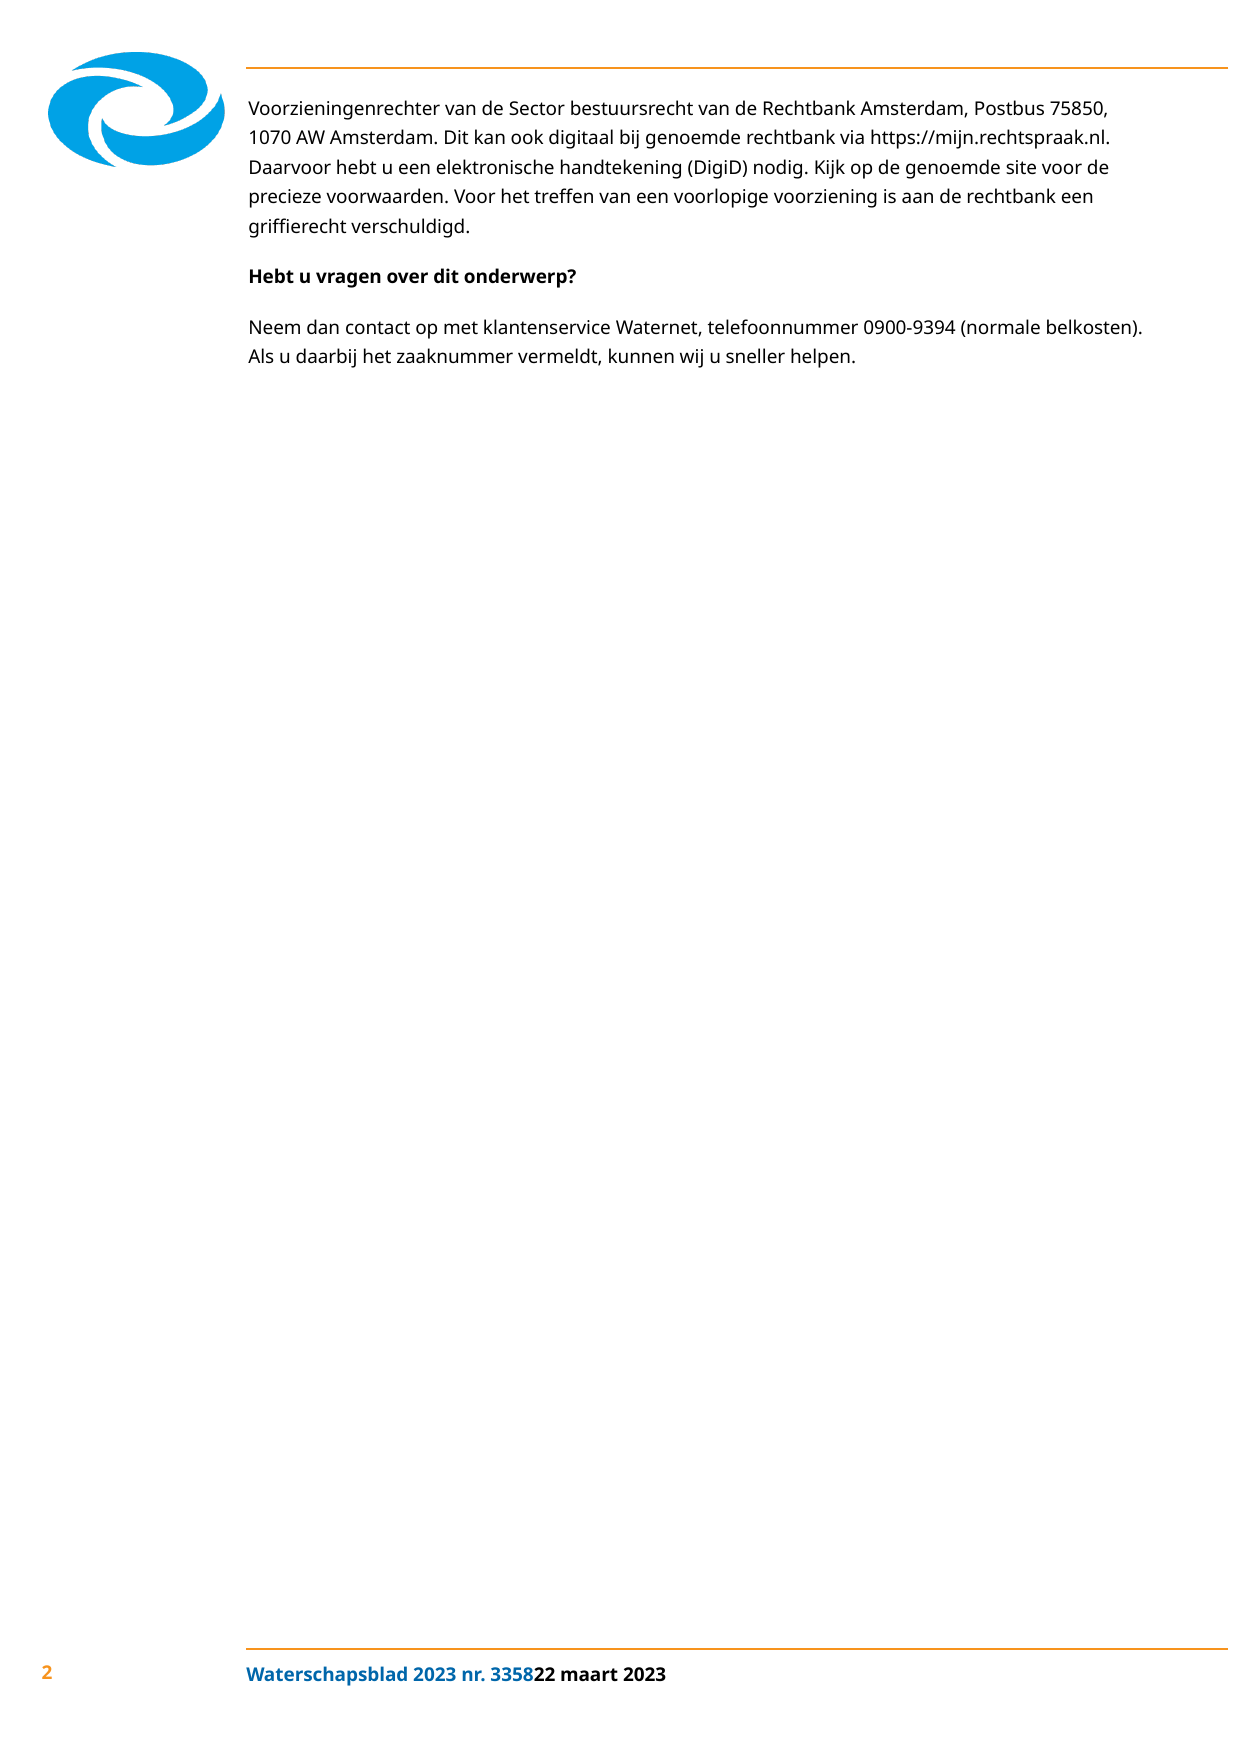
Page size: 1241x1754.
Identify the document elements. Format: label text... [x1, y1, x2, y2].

text Hebt u vragen over dit onderwerp? [248, 263, 1152, 289]
text Voorzieningenrechter van de Sector bestuursrecht van de Rechtbank Amsterdam, Postbus 75850, 1070 AW Amsterdam. Dit kan ook digitaal bij genoemde rechtbank via https://mijn.rechtspraak.nl. Daarvoor hebt u een elektronische handtekening (DigiD) nodig. Kijk op de genoemde site voor de precieze voorwaarden. Voor het treffen van een voorlopige voorziening is aan de rechtbank een griffierecht verschuldigd. [248, 95, 1152, 239]
picture [41, 47, 231, 172]
text Neem dan contact op met klantenservice Waternet, telefoonnummer 0900-9394 (normale belkosten). Als u daarbij het zaaknummer vermeldt, kunnen wij u sneller helpen. [248, 314, 1152, 369]
